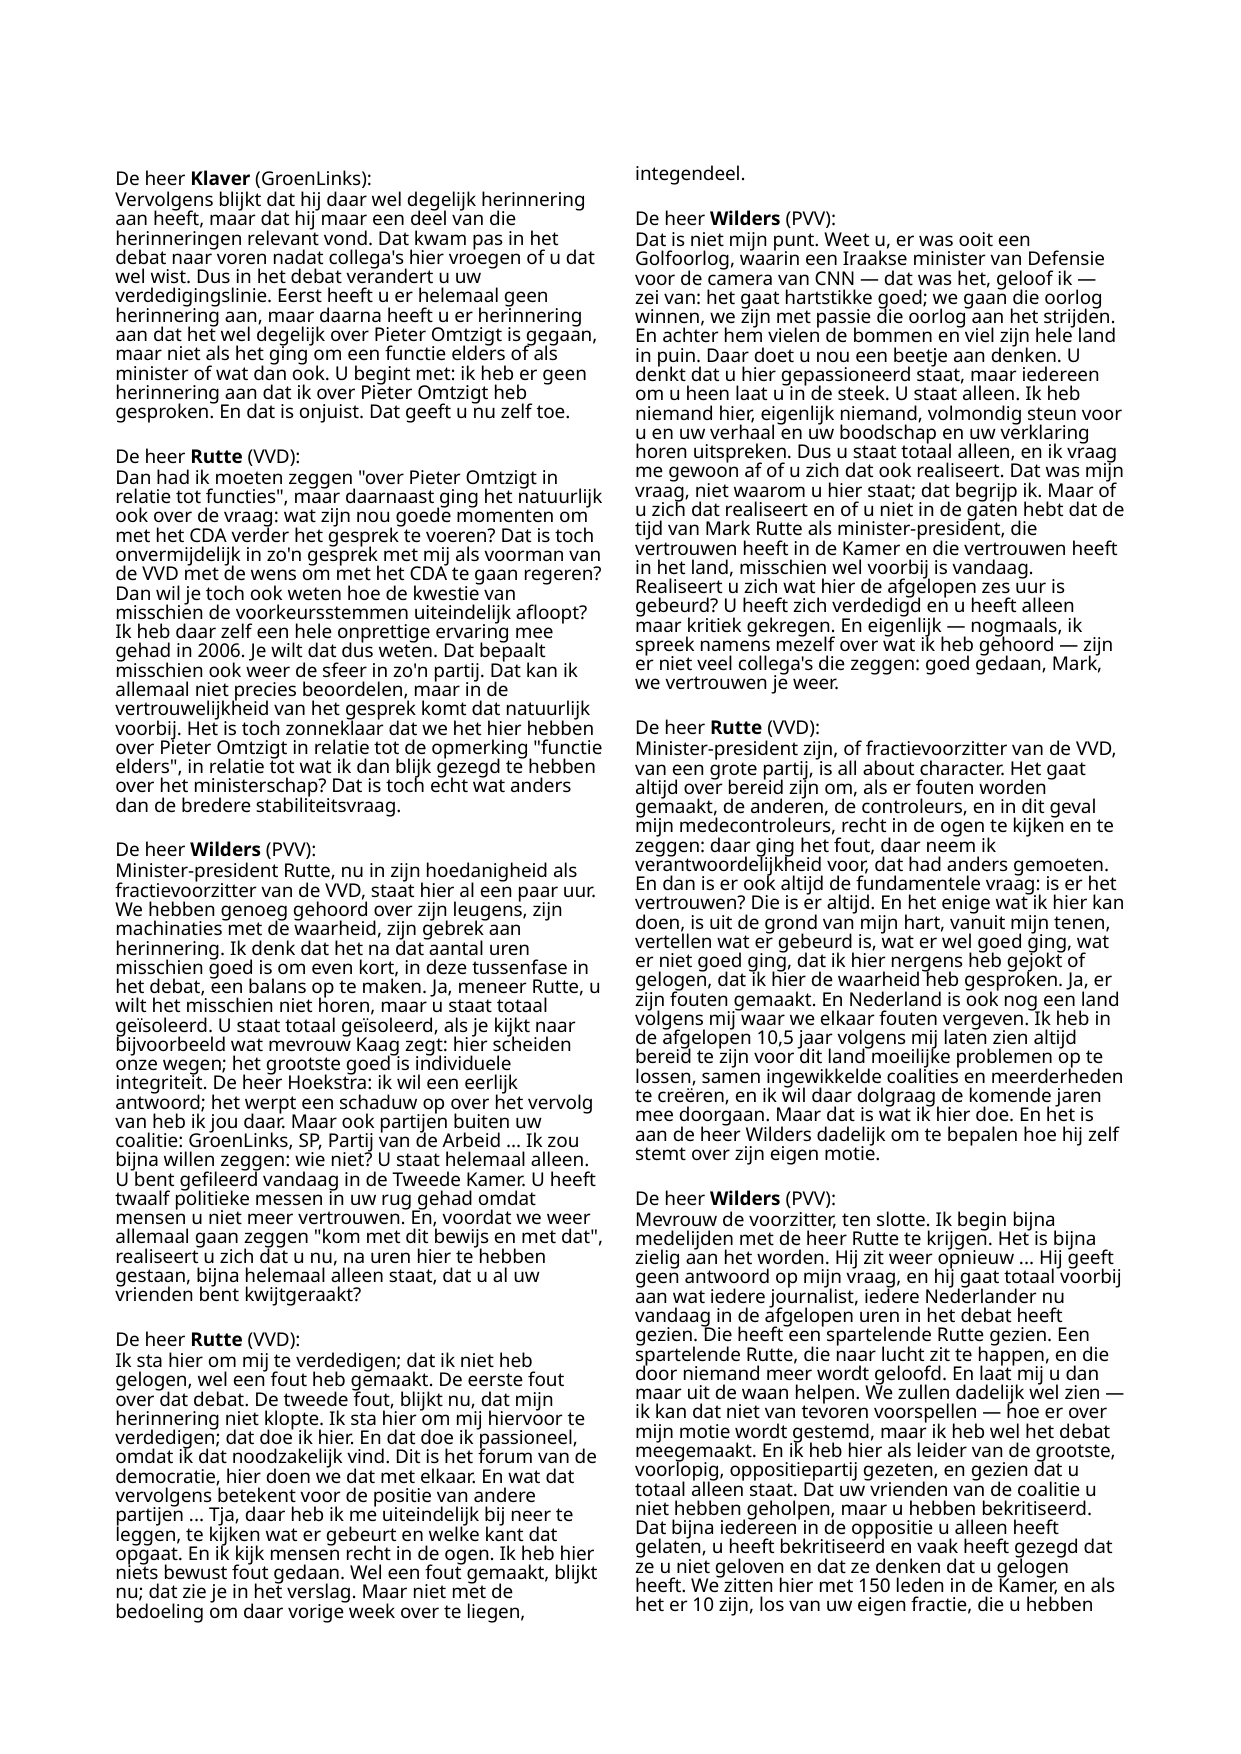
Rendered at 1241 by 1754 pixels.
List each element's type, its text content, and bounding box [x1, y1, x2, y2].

text Ik sta hier om mij te verdedigen; dat ik niet heb gelogen, wel een fout heb gemaakt. De eerste fout over dat debat. De tweede fout, blijkt nu, dat mijn herinnering niet klopte. Ik sta hier om mij hiervoor te verdedigen; dat doe ik hier. En dat doe ik passioneel, omdat ik dat noodzakelijk vind. Dit is het forum van de democratie, hier doen we dat met elkaar. En wat dat vervolgens betekent voor de positie van andere partijen ... Tja, daar heb ik me uiteindelijk bij neer te leggen, te kijken wat er gebeurt en welke kant dat opgaat. En ik kijk mensen recht in de ogen. Ik heb hier niets bewust fout gedaan. Wel een fout gemaakt, blijkt nu; dat zie je in het verslag. Maar niet met de bedoeling om daar vorige week over te liegen, [115, 1352, 605, 1622]
text integendeel. [635, 165, 1125, 184]
text De heer Wilders (PVV): [115, 837, 605, 862]
text Mevrouw de voorzitter, ten slotte. Ik begin bijna medelijden met de heer Rutte te krijgen. Het is bijna zielig aan het worden. Hij zit weer opnieuw ... Hij geeft geen antwoord op mijn vraag, en hij gaat totaal voorbij aan wat iedere journalist, iedere Nederlander nu vandaag in de afgelopen uren in het debat heeft gezien. Die heeft een spartelende Rutte gezien. Een spartelende Rutte, die naar lucht zit te happen, en die door niemand meer wordt geloofd. En laat mij u dan maar uit de waan helpen. We zullen dadelijk wel zien — ik kan dat niet van tevoren voorspellen — hoe er over mijn motie wordt gestemd, maar ik heb wel het debat meegemaakt. En ik heb hier als leider van de grootste, voorlopig, oppositiepartij gezeten, en gezien dat u totaal alleen staat. Dat uw vrienden van de coalitie u niet hebben geholpen, maar u hebben bekritiseerd. Dat bijna iedereen in de oppositie u alleen heeft gelaten, u heeft bekritiseerd en vaak heeft gezegd dat ze u niet geloven en dat ze denken dat u gelogen heeft. We zitten hier met 150 leden in de Kamer, en als het er 10 zijn, los van uw eigen fractie, die u hebben [635, 1211, 1125, 1615]
text De heer Klaver (GroenLinks): [115, 165, 605, 191]
text Dan had ik moeten zeggen "over Pieter Omtzigt in relatie tot functies", maar daarnaast ging het natuurlijk ook over de vraag: wat zijn nou goede momenten om met het CDA verder het gesprek te voeren? Dat is toch onvermijdelijk in zo'n gesprek met mij als voorman van de VVD met de wens om met het CDA te gaan regeren? Dan wil je toch ook weten hoe de kwestie van misschien de voorkeursstemmen uiteindelijk afloopt? Ik heb daar zelf een hele onprettige ervaring mee gehad in 2006. Je wilt dat dus weten. Dat bepaalt misschien ook weer de sfeer in zo'n partij. Dat kan ik allemaal niet precies beoordelen, maar in de vertrouwelijkheid van het gesprek komt dat natuurlijk voorbij. Het is toch zonneklaar dat we het hier hebben over Pieter Omtzigt in relatie tot de opmerking "functie elders", in relatie tot wat ik dan blijk gezegd te hebben over het ministerschap? Dat is toch echt wat anders dan de bredere stabiliteitsvraag. [115, 469, 605, 816]
text Minister-president Rutte, nu in zijn hoedanigheid als fractievoorzitter van de VVD, staat hier al een paar uur. We hebben genoeg gehoord over zijn leugens, zijn machinaties met de waarheid, zijn gebrek aan herinnering. Ik denk dat het na dat aantal uren misschien goed is om even kort, in deze tussenfase in het debat, een balans op te maken. Ja, meneer Rutte, u wilt het misschien niet horen, maar u staat totaal geïsoleerd. U staat totaal geïsoleerd, als je kijkt naar bijvoorbeeld wat mevrouw Kaag zegt: hier scheiden onze wegen; het grootste goed is individuele integriteit. De heer Hoekstra: ik wil een eerlijk antwoord; het werpt een schaduw op over het vervolg van heb ik jou daar. Maar ook partijen buiten uw coalitie: GroenLinks, SP, Partij van de Arbeid ... Ik zou bijna willen zeggen: wie niet? U staat helemaal alleen. U bent gefileerd vandaag in de Tweede Kamer. U heeft twaalf politieke messen in uw rug gehad omdat mensen u niet meer vertrouwen. En, voordat we weer allemaal gaan zeggen "kom met dit bewijs en met dat", realiseert u zich dat u nu, na uren hier te hebben gestaan, bijna helemaal alleen staat, dat u al uw vrienden bent kwijtgeraakt? [115, 862, 605, 1306]
text Dat is niet mijn punt. Weet u, er was ooit een Golfoorlog, waarin een Iraakse minister van Defensie voor de camera van CNN — dat was het, geloof ik — zei van: het gaat hartstikke goed; we gaan die oorlog winnen, we zijn met passie die oorlog aan het strijden. En achter hem vielen de bommen en viel zijn hele land in puin. Daar doet u nou een beetje aan denken. U denkt dat u hier gepassioneerd staat, maar iedereen om u heen laat u in de steek. U staat alleen. Ik heb niemand hier, eigenlijk niemand, volmondig steun voor u en uw verhaal en uw boodschap en uw verklaring horen uitspreken. Dus u staat totaal alleen, en ik vraag me gewoon af of u zich dat ook realiseert. Dat was mijn vraag, niet waarom u hier staat; dat begrijp ik. Maar of u zich dat realiseert en of u niet in de gaten hebt dat de tijd van Mark Rutte als minister-president, die vertrouwen heeft in de Kamer en die vertrouwen heeft in het land, misschien wel voorbij is vandaag. Realiseert u zich wat hier de afgelopen zes uur is gebeurd? U heeft zich verdedigd en u heeft alleen maar kritiek gekregen. En eigenlijk — nogmaals, ik spreek namens mezelf over wat ik heb gehoord — zijn er niet veel collega's die zeggen: goed gedaan, Mark, we vertrouwen je weer. [635, 231, 1125, 694]
text Minister-president zijn, of fractievoorzitter van de VVD, van een grote partij, is all about character. Het gaat altijd over bereid zijn om, als er fouten worden gemaakt, de anderen, de controleurs, en in dit geval mijn medecontroleurs, recht in de ogen te kijken en te zeggen: daar ging het fout, daar neem ik verantwoordelijkheid voor, dat had anders gemoeten. En dan is er ook altijd de fundamentele vraag: is er het vertrouwen? Die is er altijd. En het enige wat ik hier kan doen, is uit de grond van mijn hart, vanuit mijn tenen, vertellen wat er gebeurd is, wat er wel goed ging, wat er niet goed ging, dat ik hier nergens heb gejokt of gelogen, dat ik hier de waarheid heb gesproken. Ja, er zijn fouten gemaakt. En Nederland is ook nog een land volgens mij waar we elkaar fouten vergeven. Ik heb in de afgelopen 10,5 jaar volgens mij laten zien altijd bereid te zijn voor dit land moeilijke problemen op te lossen, samen ingewikkelde coalities en meerderheden te creëren, en ik wil daar dolgraag de komende jaren mee doorgaan. Maar dat is wat ik hier doe. En het is aan de heer Wilders dadelijk om te bepalen hoe hij zelf stemt over zijn eigen motie. [635, 740, 1125, 1164]
text Vervolgens blijkt dat hij daar wel degelijk herinnering aan heeft, maar dat hij maar een deel van die herinneringen relevant vond. Dat kwam pas in het debat naar voren nadat collega's hier vroegen of u dat wel wist. Dus in het debat verandert u uw verdedigingslinie. Eerst heeft u er helemaal geen herinnering aan, maar daarna heeft u er herinnering aan dat het wel degelijk over Pieter Omtzigt is gegaan, maar niet als het ging om een functie elders of als minister of wat dan ook. U begint met: ik heb er geen herinnering aan dat ik over Pieter Omtzigt heb gesproken. En dat is onjuist. Dat geeft u nu zelf toe. [115, 191, 605, 422]
text De heer Wilders (PVV): [635, 1185, 1125, 1211]
text De heer Rutte (VVD): [115, 1326, 605, 1352]
text De heer Rutte (VVD): [115, 443, 605, 469]
text De heer Wilders (PVV): [635, 205, 1125, 231]
text De heer Rutte (VVD): [635, 714, 1125, 740]
